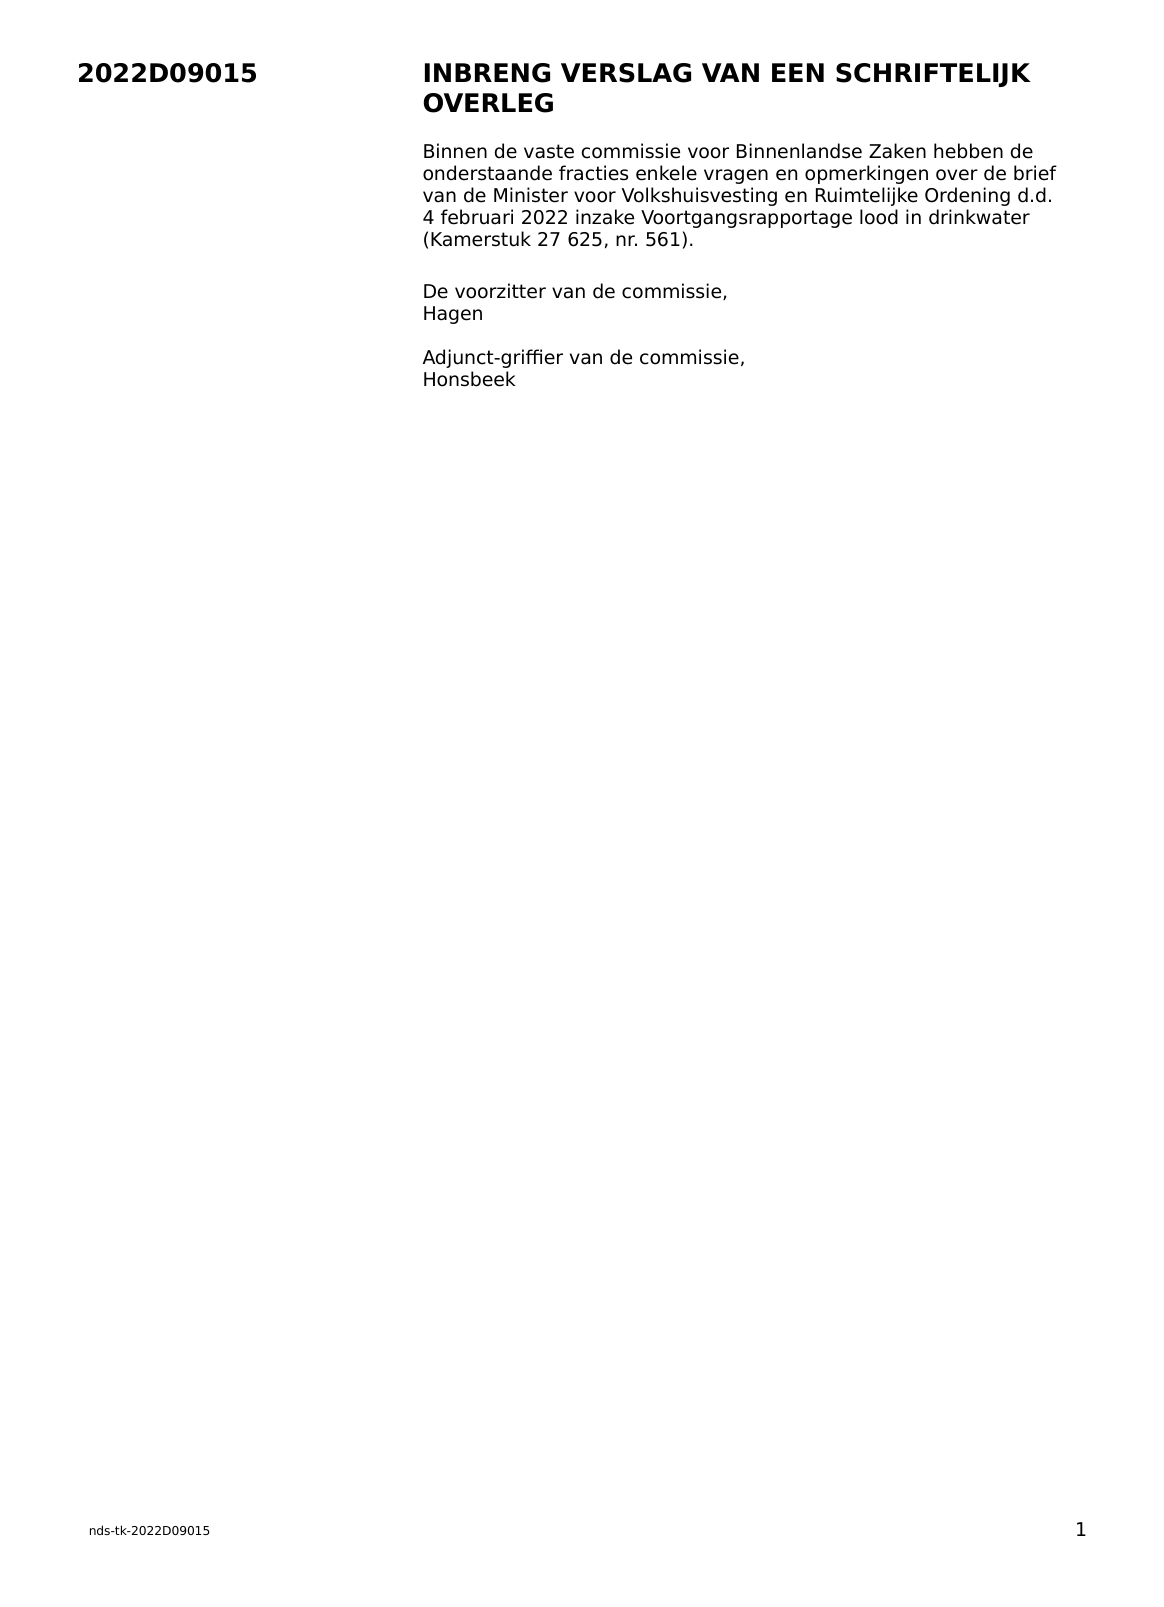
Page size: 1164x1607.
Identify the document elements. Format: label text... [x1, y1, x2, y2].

text 2022D09015 INBRENG VERSLAG VAN EEN SCHRIFTELIJK OVERLEG [77, 59, 1087, 118]
text nds-tk-2022D09015 [88, 1524, 323, 1538]
text De voorzitter van de commissie, Hagen [422, 281, 1087, 324]
text Binnen de vaste commissie voor Binnenlandse Zaken hebben de onderstaande fracties enkele vragen en opmerkingen over de brief van de Minister voor Volkshuisvesting en Ruimtelijke Ordening d.d. 4 februari 2022 inzake Voortgangsrapportage lood in drinkwater (Kamerstuk 27 625, nr. 561). [422, 141, 1087, 251]
text Adjunct-griffier van de commissie, Honsbeek [422, 347, 1087, 391]
